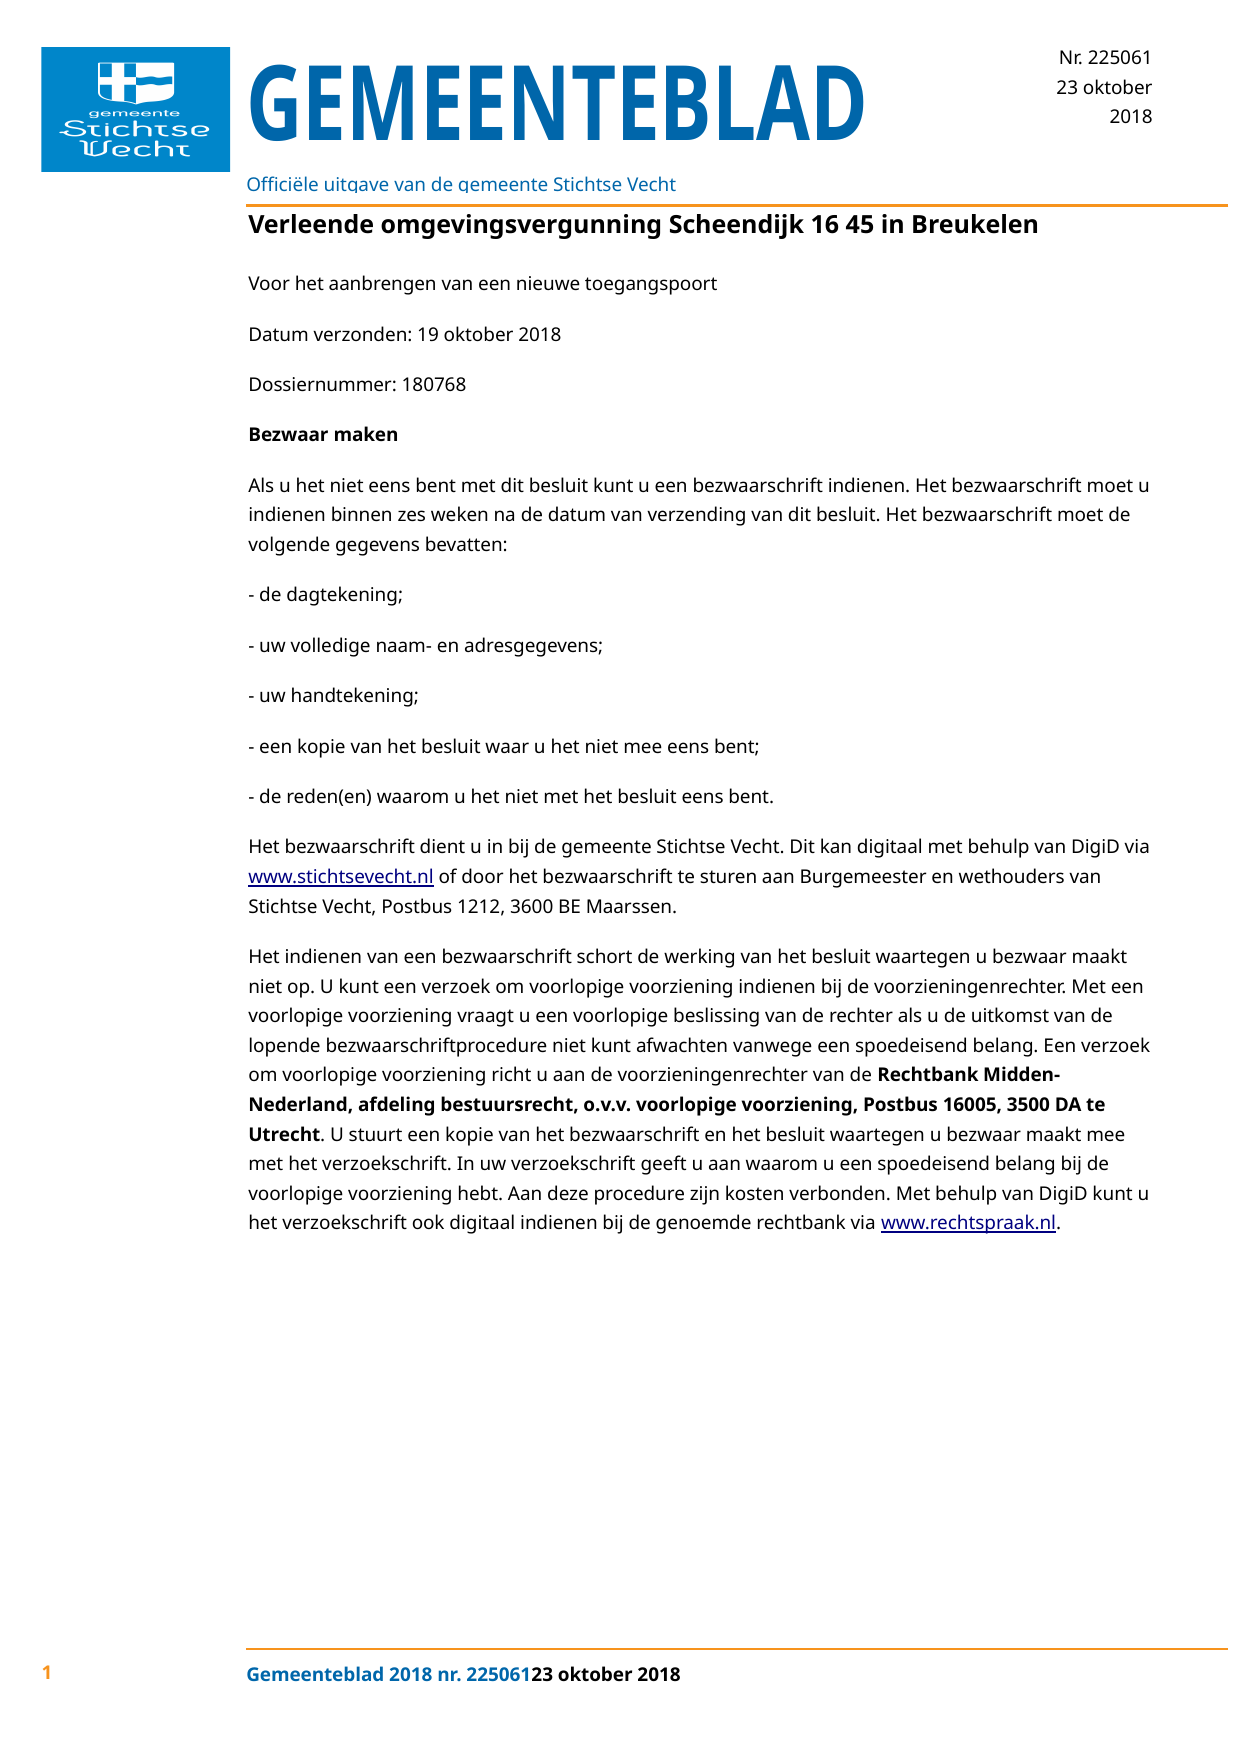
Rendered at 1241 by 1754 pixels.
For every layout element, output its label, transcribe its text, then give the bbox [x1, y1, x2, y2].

text Voor het aanbrengen van een nieuwe toegangspoort [248, 270, 1152, 296]
text Het bezwaarschrift dient u in bij de gemeente Stichtse Vecht. Dit kan digitaal met behulp van DigiD via www.stichtsevecht.nl of door het bezwaarschrift te sturen aan Burgemeester en wethouders van Stichtse Vecht, Postbus 1212, 3600 BE Maarssen. [248, 834, 1152, 918]
text Dossiernummer: 180768 [248, 371, 1152, 397]
text Als u het niet eens bent met dit besluit kunt u een bezwaarschrift indienen. Het bezwaarschrift moet u indienen binnen zes weken na de datum van verzending van dit besluit. Het bezwaarschrift moet de volgende gegevens bevatten: [248, 472, 1152, 557]
text - uw handtekening; [248, 682, 1152, 708]
picture [137, 63, 174, 103]
text Bezwaar maken [248, 422, 1152, 447]
text - uw volledige naam- en adresgegevens; [248, 632, 1152, 658]
text - de dagtekening; [248, 582, 1152, 607]
text Verleende omgevingsvergunning Scheendijk 16 45 in Breukelen [248, 207, 1152, 241]
text Het indienen van een bezwaarschrift schort de werking van het besluit waartegen u bezwaar maakt niet op. U kunt een verzoek om voorlopige voorziening indienen bij de voorzieningenrechter. Met een voorlopige voorziening vraagt u een voorlopige beslissing van de rechter als u de uitkomst van de lopende bezwaarschriftprocedure niet kunt afwachten vanwege een spoedeisend belang. Een verzoek om voorlopige voorziening richt u aan de voorzieningenrechter van de Rechtbank Midden-Nederland, afdeling bestuursrecht, o.v.v. voorlopige voorziening, Postbus 16005, 3500 DA te Utrecht. U stuurt een kopie van het bezwaarschrift en het besluit waartegen u bezwaar maakt mee met het verzoekschrift. In uw verzoekschrift geeft u aan waarom u een spoedeisend belang bij de voorlopige voorziening hebt. Aan deze procedure zijn kosten verbonden. Met behulp van DigiD kunt u het verzoekschrift ook digitaal indienen bij de genoemde rechtbank via www.rechtspraak.nl. [248, 943, 1152, 1235]
text - de reden(en) waarom u het niet met het besluit eens bent. [248, 783, 1152, 809]
text Datum verzonden: 19 oktober 2018 [248, 321, 1152, 346]
text - een kopie van het besluit waar u het niet mee eens bent; [248, 733, 1152, 758]
picture [99, 63, 135, 101]
